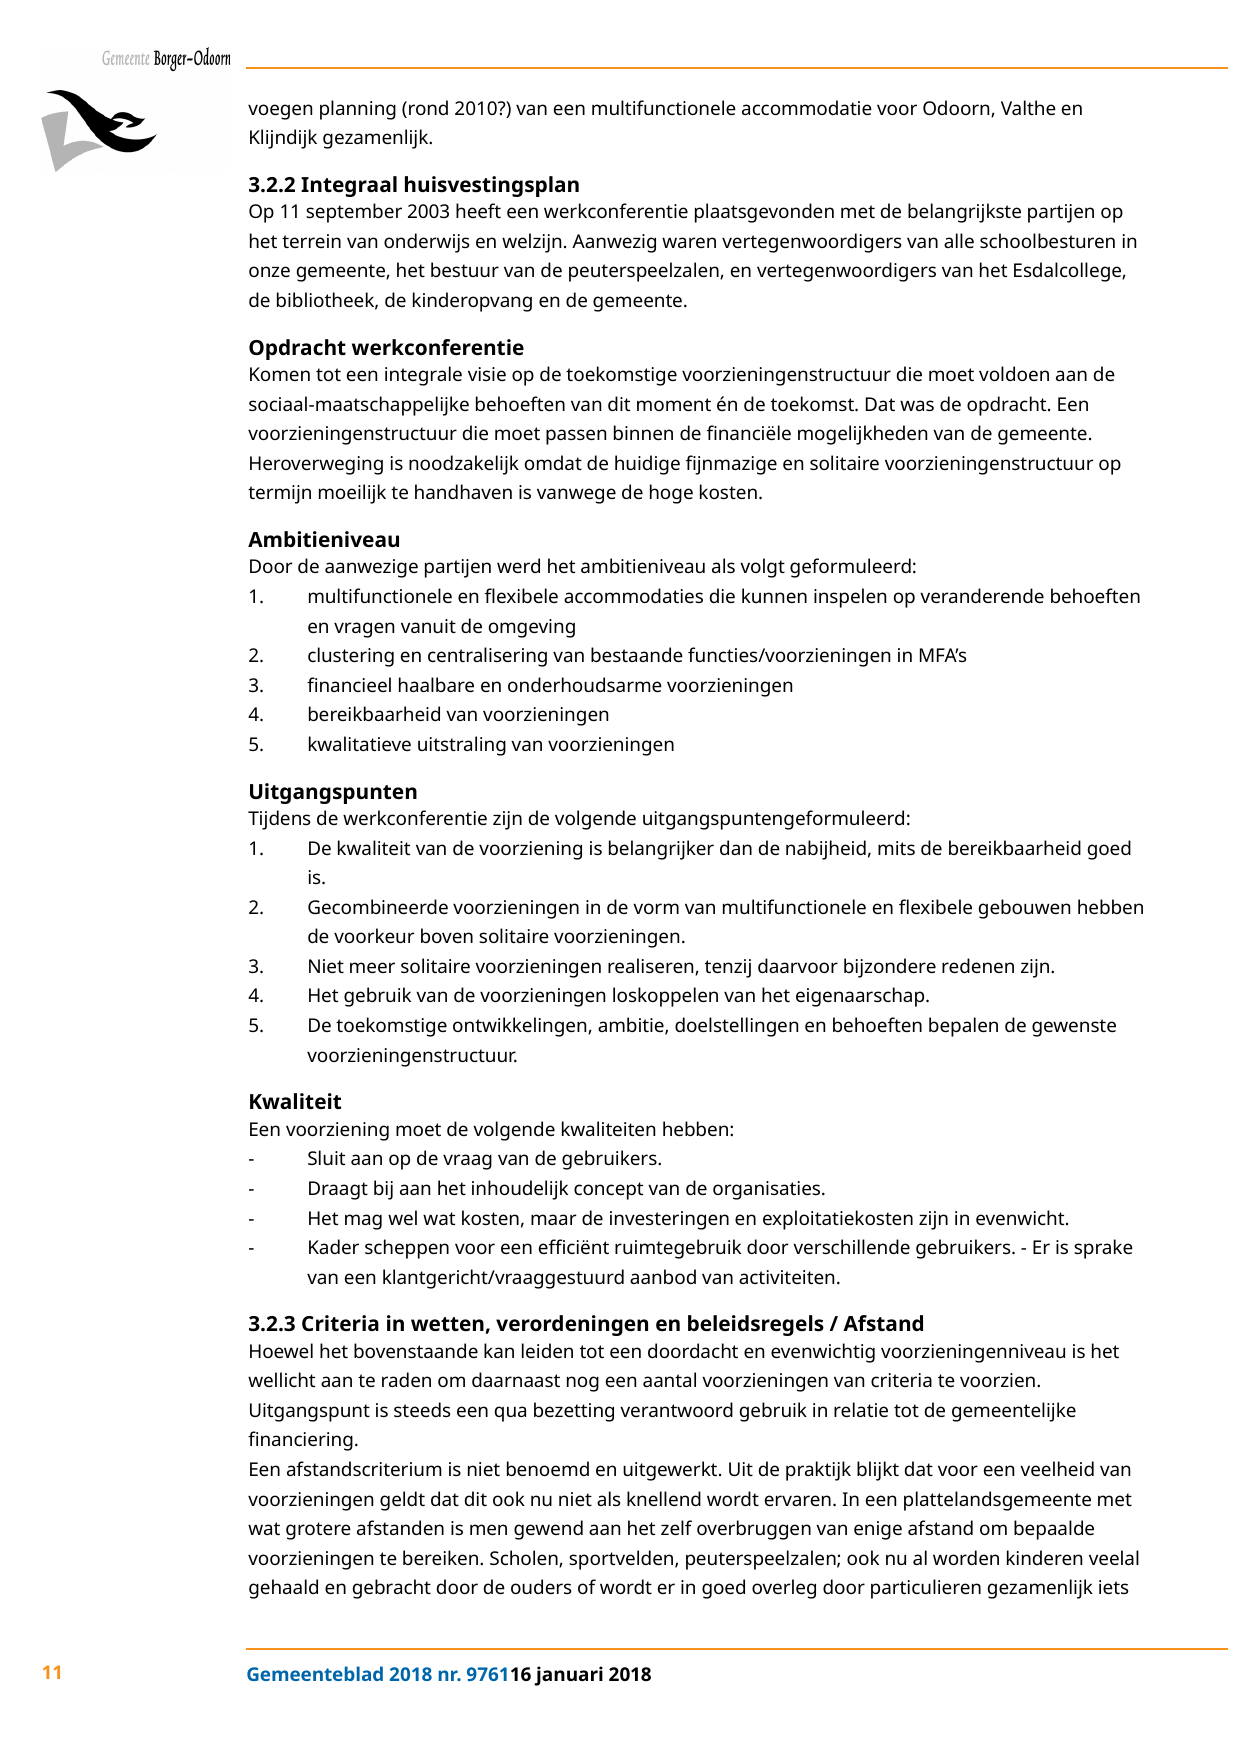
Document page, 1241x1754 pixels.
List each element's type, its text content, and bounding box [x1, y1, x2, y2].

text 3.2.3 Criteria in wetten, verordeningen en beleidsregels / Afstand [248, 1309, 1152, 1338]
text Tijdens de werkconferentie zijn de volgende uitgangspuntengeformuleerd: [248, 805, 1152, 831]
text 3.2.2 Integraal huisvestingsplan [248, 170, 1152, 198]
text Heroverweging is noodzakelijk omdat de huidige fijnmazige en solitaire voorzieningenstructuur op termijn moeilijk te handhaven is vanwege de hoge kosten. [248, 450, 1152, 505]
text Hoewel het bovenstaande kan leiden tot een doordacht en evenwichtig voorzieningenniveau is het wellicht aan te raden om daarnaast nog een aantal voorzieningen van criteria te voorzien. Uitgangspunt is steeds een qua bezetting verantwoord gebruik in relatie tot de gemeentelijke financiering. [248, 1338, 1152, 1452]
text Ambitieniveau [248, 525, 1152, 554]
list kwalitatieve uitstraling van voorzieningen [248, 731, 1152, 757]
list Sluit aan op de vraag van de gebruikers. [248, 1146, 1152, 1171]
list clustering en centralisering van bestaande functies/voorzieningen in MFA’s [248, 642, 1152, 668]
text Komen tot een integrale visie op de toekomstige voorzieningenstructuur die moet voldoen aan de sociaal-maatschappelijke behoeften van dit moment én de toekomst. Dat was de opdracht. Een voorzieningenstructuur die moet passen binnen de financiële mogelijkheden van de gemeente. [248, 361, 1152, 446]
list Het gebruik van de voorzieningen loskoppelen van het eigenaarschap. [248, 983, 1152, 1008]
list De toekomstige ontwikkelingen, ambitie, doelstellingen en behoeften bepalen de gewenste voorzieningenstructuur. [248, 1012, 1152, 1068]
list Gecombineerde voorzieningen in de vorm van multifunctionele en flexibele gebouwen hebben de voorkeur boven solitaire voorzieningen. [248, 894, 1152, 949]
text Op 11 september 2003 heeft een werkconferentie plaatsgevonden met de belangrijkste partijen op het terrein van onderwijs en welzijn. Aanwezig waren vertegenwoordigers van alle schoolbesturen in onze gemeente, het bestuur van de peuterspeelzalen, en vertegenwoordigers van het Esdalcollege, de bibliotheek, de kinderopvang en de gemeente. [248, 198, 1152, 313]
text Een afstandscriterium is niet benoemd en uitgewerkt. Uit de praktijk blijkt dat voor een veelheid van voorzieningen geldt dat dit ook nu niet als knellend wordt ervaren. In een plattelandsgemeente met wat grotere afstanden is men gewend aan het zelf overbruggen van enige afstand om bepaalde voorzieningen te bereiken. Scholen, sportvelden, peuterspeelzalen; ook nu al worden kinderen veelal gehaald en gebracht door de ouders of wordt er in goed overleg door particulieren gezamenlijk iets [248, 1456, 1152, 1600]
list De kwaliteit van de voorziening is belangrijker dan de nabijheid, mits de bereikbaarheid goed is. [248, 835, 1152, 890]
list Draagt bij aan het inhoudelijk concept van de organisaties. [248, 1175, 1152, 1201]
list bereikbaarheid van voorzieningen [248, 702, 1152, 727]
text Uitgangspunten [248, 777, 1152, 805]
list Het mag wel wat kosten, maar de investeringen en exploitatiekosten zijn in evenwicht. [248, 1205, 1152, 1230]
picture [41, 47, 231, 172]
list Niet meer solitaire voorzieningen realiseren, tenzij daarvoor bijzondere redenen zijn. [248, 953, 1152, 979]
list financieel haalbare en onderhoudsarme voorzieningen [248, 672, 1152, 698]
list multifunctionele en flexibele accommodaties die kunnen inspelen op veranderende behoeften en vragen vanuit de omgeving [248, 583, 1152, 638]
list Kader scheppen voor een efficiënt ruimtegebruik door verschillende gebruikers. - Er is sprake van een klantgericht/vraaggestuurd aanbod van activiteiten. [248, 1234, 1152, 1289]
text Door de aanwezige partijen werd het ambitieniveau als volgt geformuleerd: [248, 554, 1152, 579]
text Een voorziening moet de volgende kwaliteiten hebben: [248, 1116, 1152, 1142]
text Kwaliteit [248, 1087, 1152, 1116]
text Opdracht werkconferentie [248, 333, 1152, 361]
text voegen planning (rond 2010?) van een multifunctionele accommodatie voor Odoorn, Valthe en Klijndijk gezamenlijk. [248, 95, 1152, 150]
